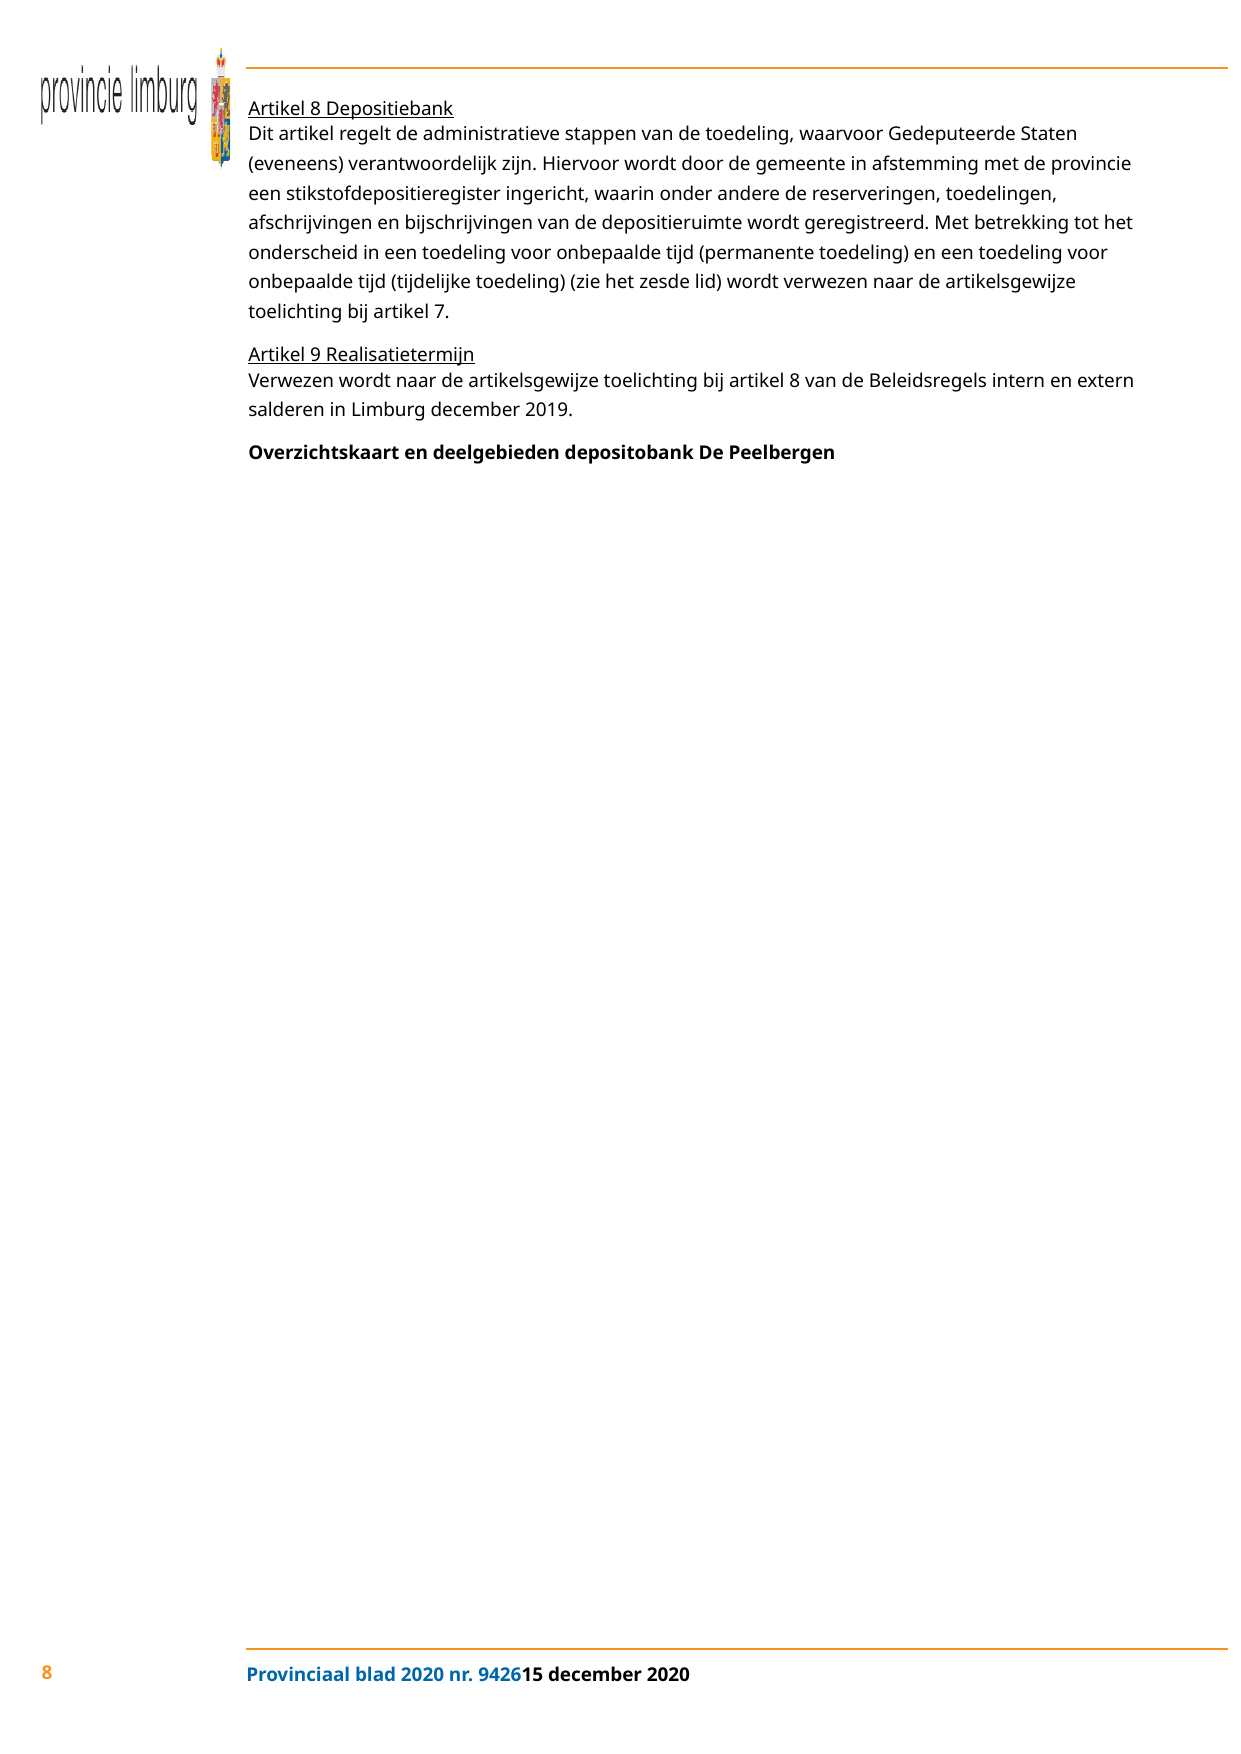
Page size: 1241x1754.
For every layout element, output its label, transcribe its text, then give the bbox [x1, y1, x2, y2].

text Overzichtskaart en deelgebieden depositobank De Peelbergen [248, 439, 1152, 465]
text Artikel 8 Depositiebank [248, 95, 1152, 121]
text Dit artikel regelt de administratieve stappen van de toedeling, waarvoor Gedeputeerde Staten (eveneens) verantwoordelijk zijn. Hiervoor wordt door de gemeente in afstemming met de provincie een stikstofdepositieregister ingericht, waarin onder andere de reserveringen, toedelingen, afschrijvingen en bijschrijvingen van de depositieruimte wordt geregistreerd. Met betrekking tot het onderscheid in een toedeling voor onbepaalde tijd (permanente toedeling) en een toedeling voor onbepaalde tijd (tijdelijke toedeling) (zie het zesde lid) wordt verwezen naar de artikelsgewijze toelichting bij artikel 7. [248, 121, 1152, 324]
text Artikel 9 Realisatietermijn [248, 341, 1152, 367]
picture [41, 47, 231, 172]
text Verwezen wordt naar de artikelsgewijze toelichting bij artikel 8 van de Beleidsregels intern en extern salderen in Limburg december 2019. [248, 367, 1152, 422]
